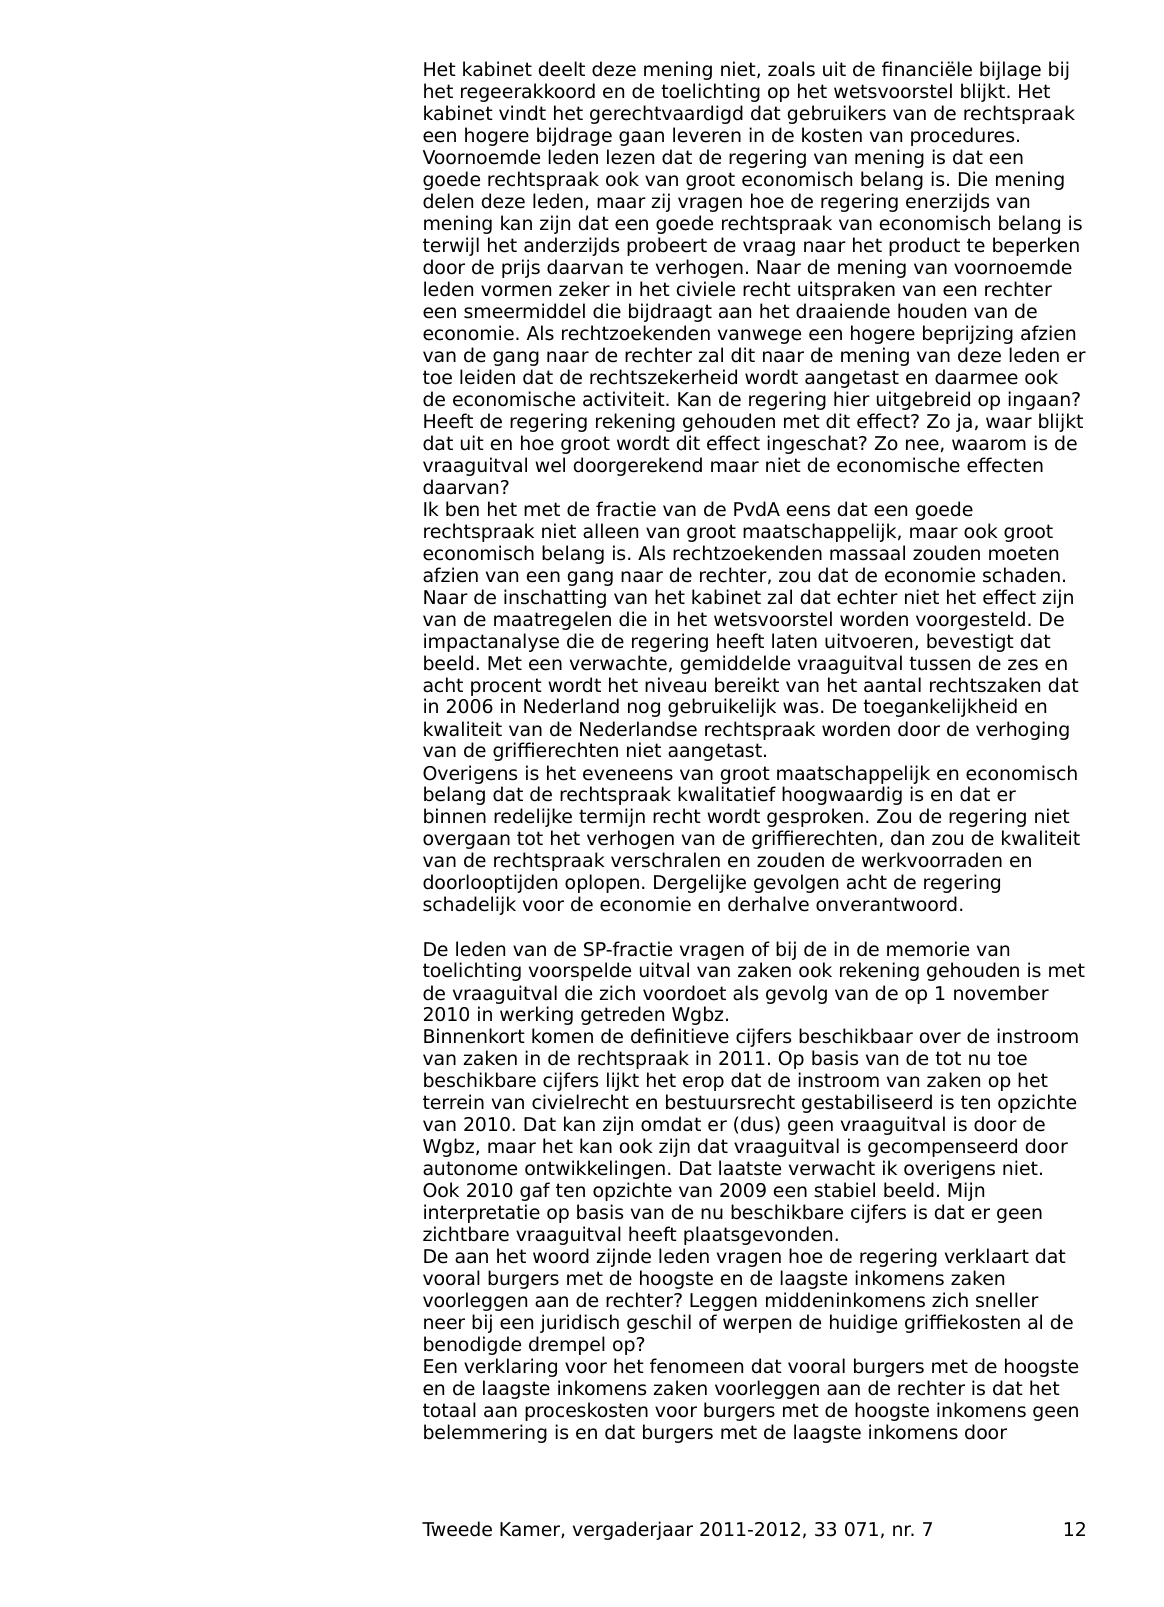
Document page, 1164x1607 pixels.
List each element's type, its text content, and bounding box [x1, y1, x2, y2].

text Een verklaring voor het fenomeen dat vooral burgers met de hoogste en de laagste inkomens zaken voorleggen aan de rechter is dat het totaal aan proceskosten voor burgers met de hoogste inkomens geen belemmering is en dat burgers met de laagste inkomens door [422, 1356, 1087, 1444]
text Overigens is het eveneens van groot maatschappelijk en economisch belang dat de rechtspraak kwalitatief hoogwaardig is en dat er binnen redelijke termijn recht wordt gesproken. Zou de regering niet overgaan tot het verhogen van de griffierechten, dan zou de kwaliteit van de rechtspraak verschralen en zouden de werkvoorraden en doorlooptijden oplopen. Dergelijke gevolgen acht de regering schadelijk voor de economie en derhalve onverantwoord. [422, 762, 1087, 916]
text Voornoemde leden lezen dat de regering van mening is dat een goede rechtspraak ook van groot economisch belang is. Die mening delen deze leden, maar zij vragen hoe de regering enerzijds van mening kan zijn dat een goede rechtspraak van economisch belang is terwijl het anderzijds probeert de vraag naar het product te beperken door de prijs daarvan te verhogen. Naar de mening van voornoemde leden vormen zeker in het civiele recht uitspraken van een rechter een smeermiddel die bijdraagt aan het draaiende houden van de economie. Als rechtzoekenden vanwege een hogere beprijzing afzien van de gang naar de rechter zal dit naar de mening van deze leden er toe leiden dat de rechtszekerheid wordt aangetast en daarmee ook de economische activiteit. Kan de regering hier uitgebreid op ingaan? Heeft de regering rekening gehouden met dit effect? Zo ja, waar blijkt dat uit en hoe groot wordt dit effect ingeschat? Zo nee, waarom is de vraaguitval wel doorgerekend maar niet de economische effecten daarvan? [422, 147, 1087, 499]
text De leden van de SP-fractie vragen of bij de in de memorie van toelichting voorspelde uitval van zaken ook rekening gehouden is met de vraaguitval die zich voordoet als gevolg van de op 1 november 2010 in werking getreden Wgbz. [422, 938, 1087, 1026]
text Ik ben het met de fractie van de PvdA eens dat een goede rechtspraak niet alleen van groot maatschappelijk, maar ook groot economisch belang is. Als rechtzoekenden massaal zouden moeten afzien van een gang naar de rechter, zou dat de economie schaden. Naar de inschatting van het kabinet zal dat echter niet het effect zijn van de maatregelen die in het wetsvoorstel worden voorgesteld. De impactanalyse die de regering heeft laten uitvoeren, bevestigt dat beeld. Met een verwachte, gemiddelde vraaguitval tussen de zes en acht procent wordt het niveau bereikt van het aantal rechtszaken dat in 2006 in Nederland nog gebruikelijk was. De toegankelijkheid en kwaliteit van de Nederlandse rechtspraak worden door de verhoging van de griffierechten niet aangetast. [422, 499, 1087, 762]
text De aan het woord zijnde leden vragen hoe de regering verklaart dat vooral burgers met de hoogste en de laagste inkomens zaken voorleggen aan de rechter? Leggen middeninkomens zich sneller neer bij een juridisch geschil of werpen de huidige griffiekosten al de benodigde drempel op? [422, 1246, 1087, 1356]
text Binnenkort komen de definitieve cijfers beschikbaar over de instroom van zaken in de rechtspraak in 2011. Op basis van de tot nu toe beschikbare cijfers lijkt het erop dat de instroom van zaken op het terrein van civielrecht en bestuursrecht gestabiliseerd is ten opzichte van 2010. Dat kan zijn omdat er (dus) geen vraaguitval is door de Wgbz, maar het kan ook zijn dat vraaguitval is gecompenseerd door autonome ontwikkelingen. Dat laatste verwacht ik overigens niet. Ook 2010 gaf ten opzichte van 2009 een stabiel beeld. Mijn interpretatie op basis van de nu beschikbare cijfers is dat er geen zichtbare vraaguitval heeft plaatsgevonden. [422, 1026, 1087, 1246]
text Het kabinet deelt deze mening niet, zoals uit de financiële bijlage bij het regeerakkoord en de toelichting op het wetsvoorstel blijkt. Het kabinet vindt het gerechtvaardigd dat gebruikers van de rechtspraak een hogere bijdrage gaan leveren in de kosten van procedures. [422, 59, 1087, 147]
